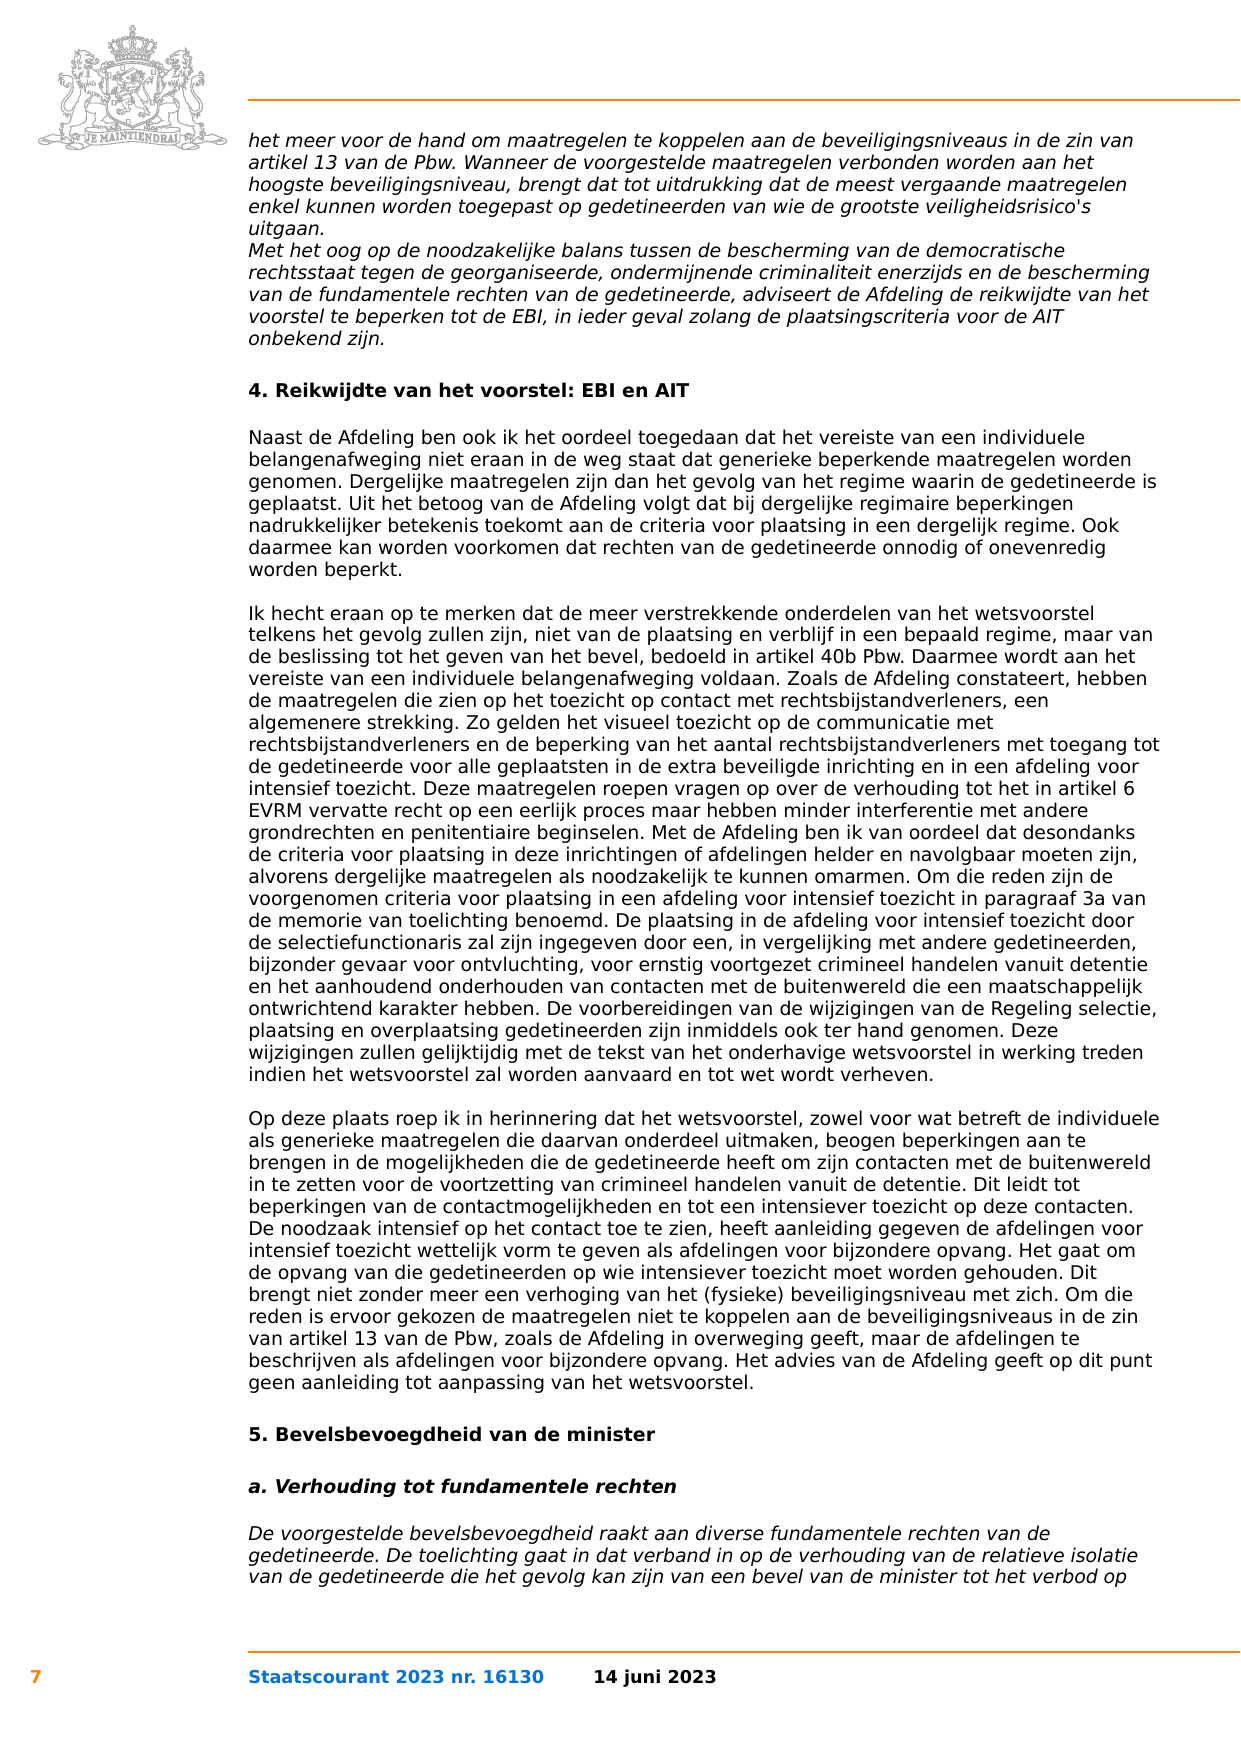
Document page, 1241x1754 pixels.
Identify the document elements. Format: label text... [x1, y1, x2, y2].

text De voorgestelde bevelsbevoegdheid raakt aan diverse fundamentele rechten van de gedetineerde. De toelichting gaat in dat verband in op de verhouding van de relatieve isolatie van de gedetineerde die het gevolg kan zijn van een bevel van de minister tot het verbod op [248, 1522, 1163, 1588]
subtitle a. Verhouding tot fundamentele rechten [248, 1476, 1163, 1497]
subtitle 5. Bevelsbevoegdheid van de minister [248, 1423, 1163, 1446]
text het meer voor de hand om maatregelen te koppelen aan de beveiligingsniveaus in de zin van artikel 13 van de Pbw. Wanneer de voorgestelde maatregelen verbonden worden aan het hoogste beveiligingsniveau, brengt dat tot uitdrukking dat de meest vergaande maatregelen enkel kunnen worden toegepast op gedetineerden van wie de grootste veiligheidsrisico's uitgaan. [248, 130, 1163, 240]
text Naast de Afdeling ben ook ik het oordeel toegedaan dat het vereiste van een individuele belangenafweging niet eraan in de weg staat dat generieke beperkende maatregelen worden genomen. Dergelijke maatregelen zijn dan het gevolg van het regime waarin de gedetineerde is geplaatst. Uit het betoog van de Afdeling volgt dat bij dergelijke regimaire beperkingen nadrukkelijker betekenis toekomt aan de criteria voor plaatsing in een dergelijk regime. Ook daarmee kan worden voorkomen dat rechten van de gedetineerde onnodig of onevenredig worden beperkt. [248, 427, 1163, 581]
subtitle 4. Reikwijdte van het voorstel: EBI en AIT [248, 380, 1163, 402]
picture [38, 25, 227, 150]
text Met het oog op de noodzakelijke balans tussen de bescherming van de democratische rechtsstaat tegen de georganiseerde, ondermijnende criminaliteit enerzijds en de bescherming van de fundamentele rechten van de gedetineerde, adviseert de Afdeling de reikwijdte van het voorstel te beperken tot de EBI, in ieder geval zolang de plaatsingscriteria voor de AIT onbekend zijn. [248, 240, 1163, 350]
text Ik hecht eraan op te merken dat de meer verstrekkende onderdelen van het wetsvoorstel telkens het gevolg zullen zijn, niet van de plaatsing en verblijf in een bepaald regime, maar van de beslissing tot het geven van het bevel, bedoeld in artikel 40b Pbw. Daarmee wordt aan het vereiste van een individuele belangenafweging voldaan. Zoals de Afdeling constateert, hebben de maatregelen die zien op het toezicht op contact met rechtsbijstandverleners, een algemenere strekking. Zo gelden het visueel toezicht op de communicatie met rechtsbijstandverleners en de beperking van het aantal rechtsbijstandverleners met toegang tot de gedetineerde voor alle geplaatsten in de extra beveiligde inrichting en in een afdeling voor intensief toezicht. Deze maatregelen roepen vragen op over de verhouding tot het in artikel 6 EVRM vervatte recht op een eerlijk proces maar hebben minder interferentie met andere grondrechten en penitentiaire beginselen. Met de Afdeling ben ik van oordeel dat desondanks de criteria voor plaatsing in deze inrichtingen of afdelingen helder en navolgbaar moeten zijn, alvorens dergelijke maatregelen als noodzakelijk te kunnen omarmen. Om die reden zijn de voorgenomen criteria voor plaatsing in een afdeling voor intensief toezicht in paragraaf 3a van de memorie van toelichting benoemd. De plaatsing in de afdeling voor intensief toezicht door de selectiefunctionaris zal zijn ingegeven door een, in vergelijking met andere gedetineerden, bijzonder gevaar voor ontvluchting, voor ernstig voortgezet crimineel handelen vanuit detentie en het aanhoudend onderhouden van contacten met de buitenwereld die een maatschappelijk ontwrichtend karakter hebben. De voorbereidingen van de wijzigingen van de Regeling selectie, plaatsing en overplaatsing gedetineerden zijn inmiddels ook ter hand genomen. Deze wijzigingen zullen gelijktijdig met de tekst van het onderhavige wetsvoorstel in werking treden indien het wetsvoorstel zal worden aanvaard en tot wet wordt verheven. [248, 602, 1163, 1086]
text Op deze plaats roep ik in herinnering dat het wetsvoorstel, zowel voor wat betreft de individuele als generieke maatregelen die daarvan onderdeel uitmaken, beogen beperkingen aan te brengen in de mogelijkheden die de gedetineerde heeft om zijn contacten met de buitenwereld in te zetten voor de voortzetting van crimineel handelen vanuit de detentie. Dit leidt tot beperkingen van de contactmogelijkheden en tot een intensiever toezicht op deze contacten. De noodzaak intensief op het contact toe te zien, heeft aanleiding gegeven de afdelingen voor intensief toezicht wettelijk vorm te geven als afdelingen voor bijzondere opvang. Het gaat om de opvang van die gedetineerden op wie intensiever toezicht moet worden gehouden. Dit brengt niet zonder meer een verhoging van het (fysieke) beveiligingsniveau met zich. Om die reden is ervoor gekozen de maatregelen niet te koppelen aan de beveiligingsniveaus in de zin van artikel 13 van de Pbw, zoals de Afdeling in overweging geeft, maar de afdelingen te beschrijven als afdelingen voor bijzondere opvang. Het advies van de Afdeling geeft op dit punt geen aanleiding tot aanpassing van het wetsvoorstel. [248, 1108, 1163, 1393]
